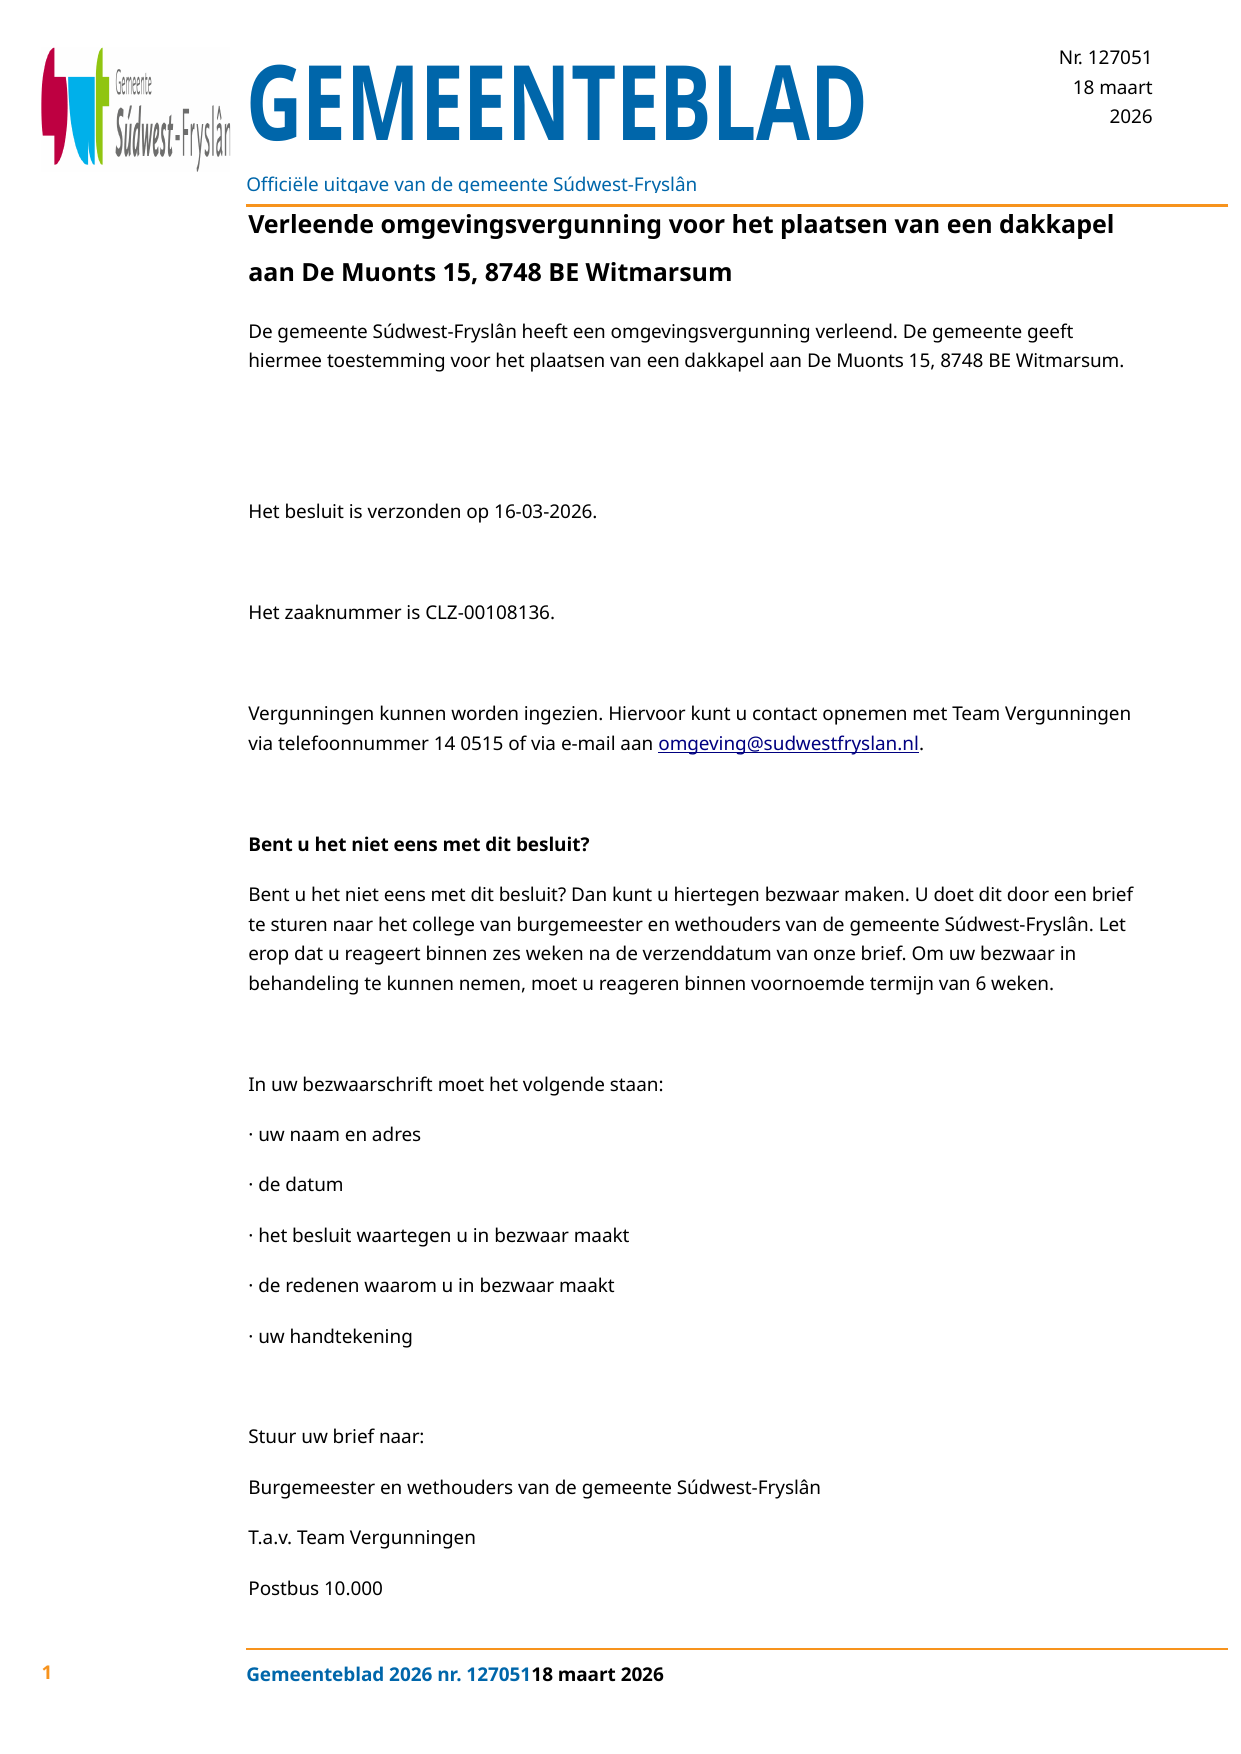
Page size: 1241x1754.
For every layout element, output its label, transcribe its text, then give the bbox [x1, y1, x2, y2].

text · het besluit waartegen u in bezwaar maakt [248, 1222, 1152, 1248]
text Burgemeester en wethouders van de gemeente Súdwest-Fryslân [248, 1474, 1152, 1500]
text Postbus 10.000 [248, 1575, 1152, 1601]
text · uw handtekening [248, 1323, 1152, 1349]
text Bent u het niet eens met dit besluit? [248, 831, 1152, 857]
text Bent u het niet eens met dit besluit? Dan kunt u hiertegen bezwaar maken. U doet dit door een brief te sturen naar het college van burgemeester en wethouders van de gemeente Súdwest-Fryslân. Let erop dat u reageert binnen zes weken na de verzenddatum van onze brief. Om uw bezwaar in behandeling te kunnen nemen, moet u reageren binnen voornoemde termijn van 6 weken. [248, 881, 1152, 996]
text Het zaaknummer is CLZ-00108136. [248, 599, 1152, 625]
picture [41, 47, 231, 172]
text Vergunningen kunnen worden ingezien. Hiervoor kunt u contact opnemen met Team Vergunningen via telefoonnummer 14 0515 of via e-mail aan omgeving@sudwestfryslan.nl. [248, 700, 1152, 756]
text · de redenen waarom u in bezwaar maakt [248, 1272, 1152, 1298]
text In uw bezwaarschrift moet het volgende staan: [248, 1071, 1152, 1097]
text Het besluit is verzonden op 16-03-2026. [248, 499, 1152, 524]
text · de datum [248, 1172, 1152, 1197]
text Verleende omgevingsvergunning voor het plaatsen van een dakkapel aan De Muonts 15, 8748 BE Witmarsum [248, 207, 1152, 288]
text · uw naam en adres [248, 1121, 1152, 1147]
text T.a.v. Team Vergunningen [248, 1524, 1152, 1550]
text Stuur uw brief naar: [248, 1424, 1152, 1449]
text De gemeente Súdwest-Fryslân heeft een omgevingsvergunning verleend. De gemeente geeft hiermee toestemming voor het plaatsen van een dakkapel aan De Muonts 15, 8748 BE Witmarsum. [248, 318, 1152, 373]
